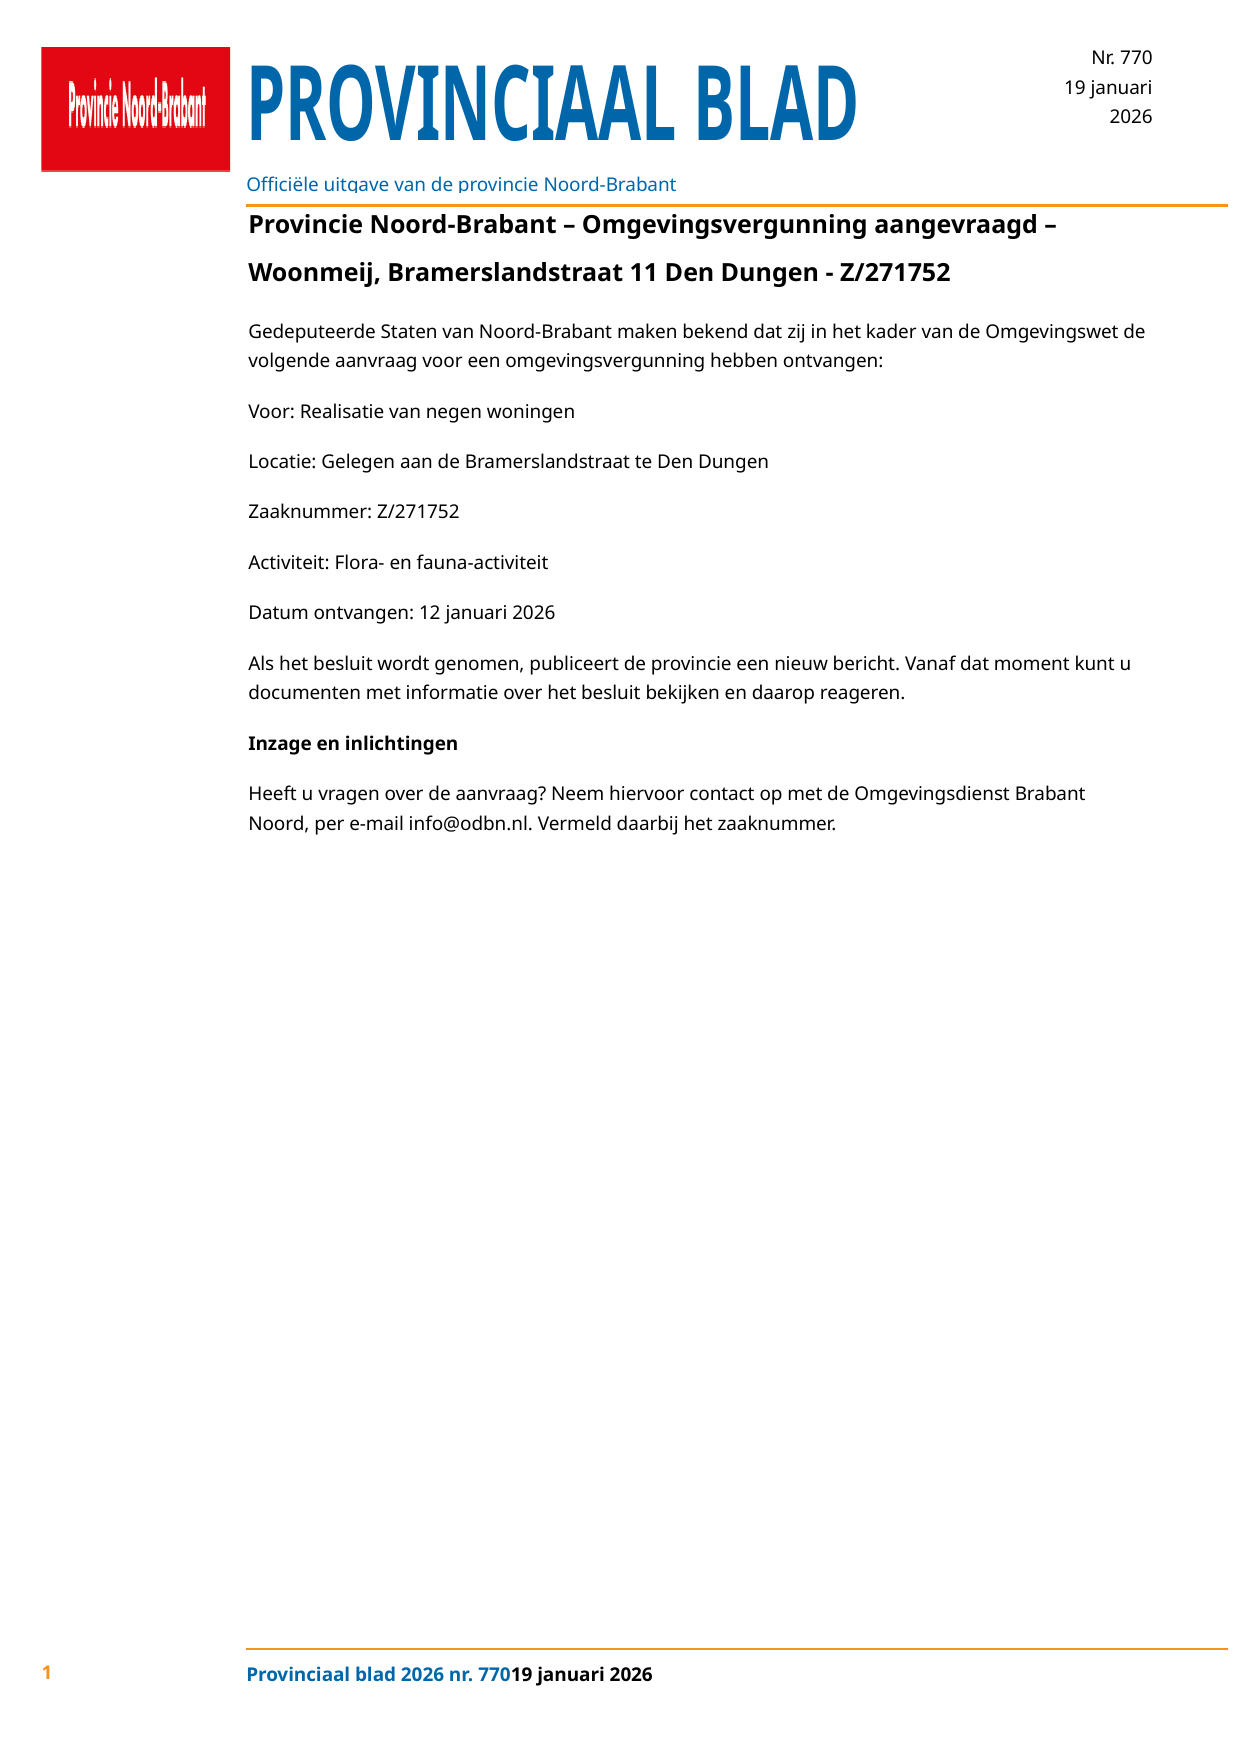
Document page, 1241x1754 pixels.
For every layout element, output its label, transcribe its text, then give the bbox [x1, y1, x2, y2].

text Provincie Noord-Brabant – Omgevingsvergunning aangevraagd – Woonmeij, Bramerslandstraat 11 Den Dungen - Z/271752 [248, 207, 1152, 288]
text Gedeputeerde Staten van Noord-Brabant maken bekend dat zij in het kader van de Omgevingswet de volgende aanvraag voor een omgevingsvergunning hebben ontvangen: [248, 318, 1152, 373]
text Inzage en inlichtingen [248, 730, 1152, 756]
picture [41, 47, 231, 172]
text Zaaknummer: Z/271752 [248, 499, 1152, 524]
text Heeft u vragen over de aanvraag? Neem hiervoor contact op met de Omgevingsdienst Brabant Noord, per e-mail info@odbn.nl. Vermeld daarbij het zaaknummer. [248, 780, 1152, 836]
text Locatie: Gelegen aan de Bramerslandstraat te Den Dungen [248, 448, 1152, 474]
text Activiteit: Flora- en fauna-activiteit [248, 549, 1152, 575]
text Als het besluit wordt genomen, publiceert de provincie een nieuw bericht. Vanaf dat moment kunt u documenten met informatie over het besluit bekijken en daarop reageren. [248, 650, 1152, 705]
text Voor: Realisatie van negen woningen [248, 398, 1152, 424]
text Datum ontvangen: 12 januari 2026 [248, 599, 1152, 625]
